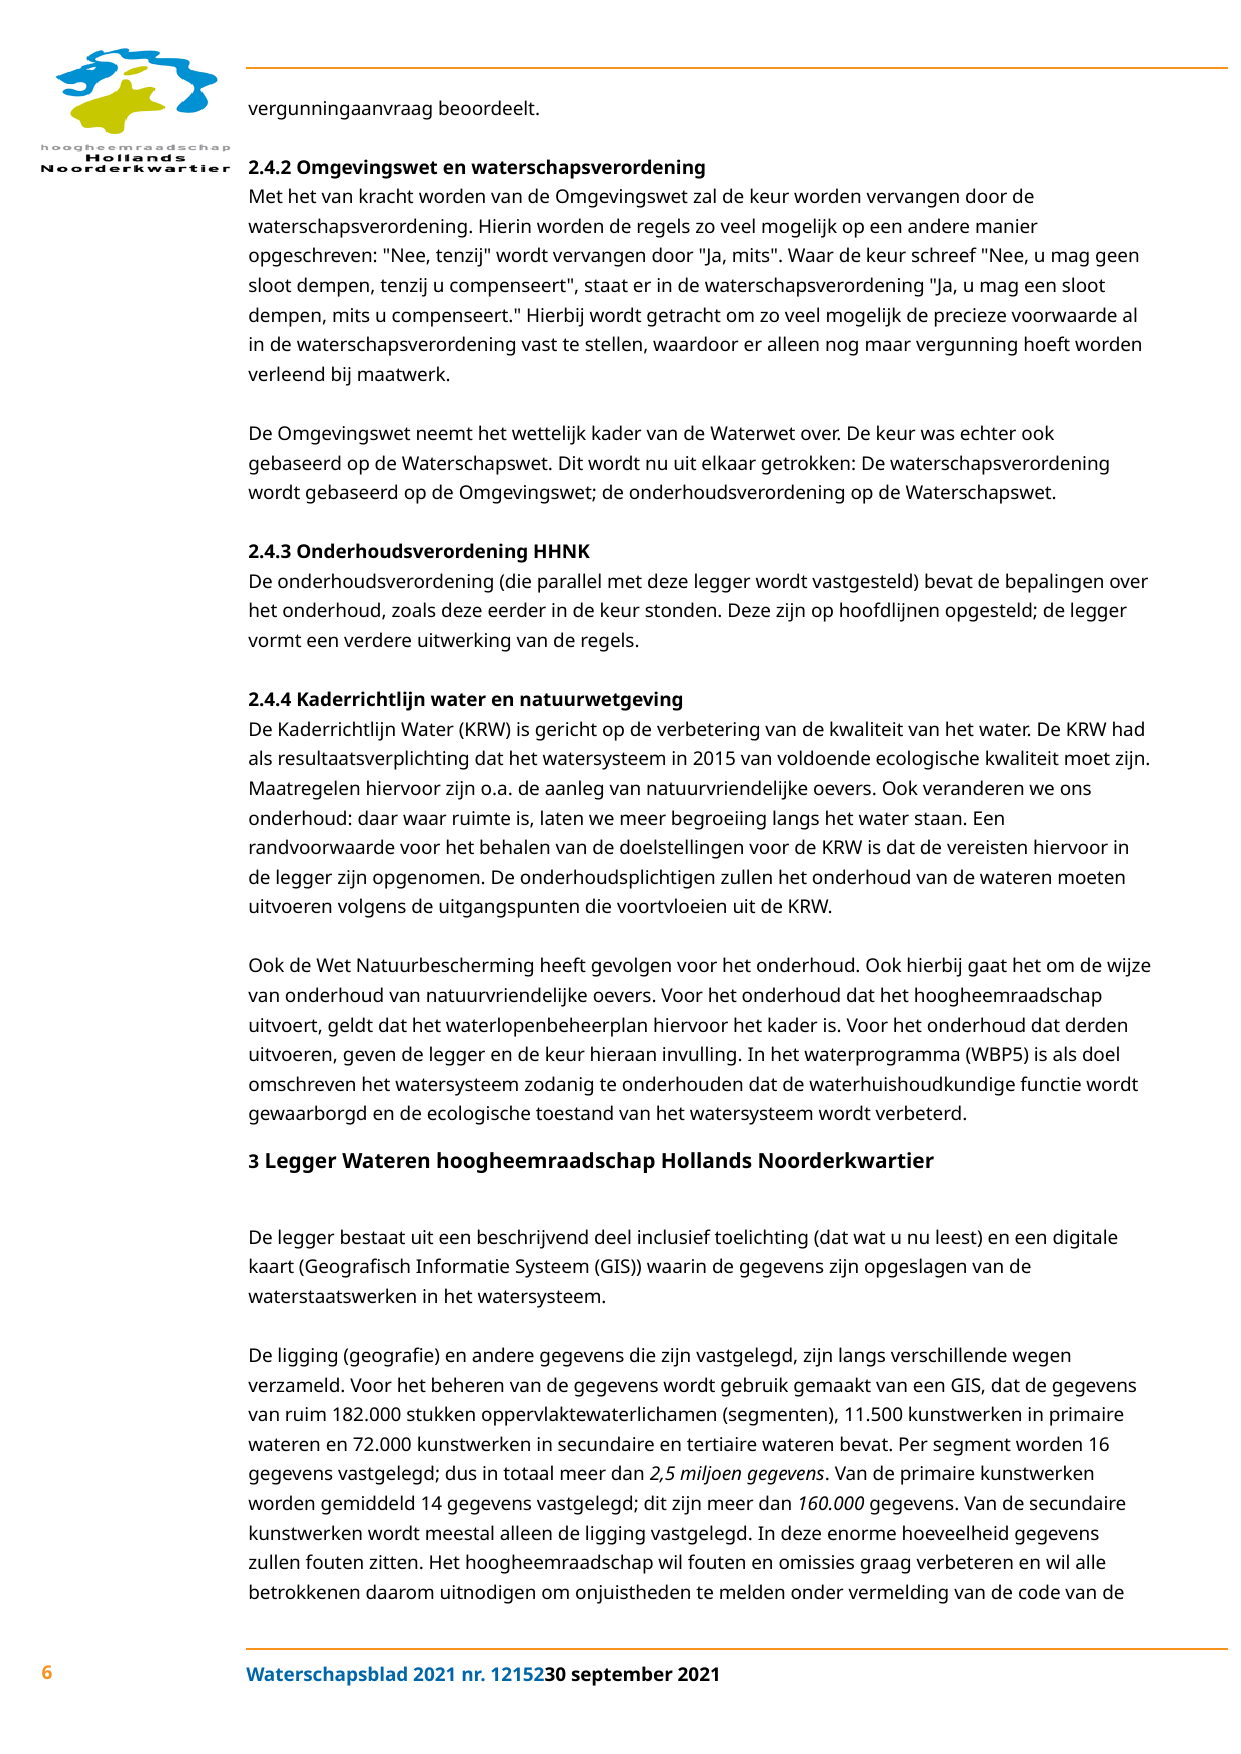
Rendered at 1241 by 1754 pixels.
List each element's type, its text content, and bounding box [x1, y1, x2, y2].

text De ligging (geografie) en andere gegevens die zijn vastgelegd, zijn langs verschillende wegen verzameld. Voor het beheren van de gegevens wordt gebruik gemaakt van een GIS, dat de gegevens van ruim 182.000 stukken oppervlaktewaterlichamen (segmenten), 11.500 kunstwerken in primaire wateren en 72.000 kunstwerken in secundaire en tertiaire wateren bevat. Per segment worden 16 gegevens vastgelegd; dus in totaal meer dan 2,5 miljoen gegevens. Van de primaire kunstwerken worden gemiddeld 14 gegevens vastgelegd; dit zijn meer dan 160.000 gegevens. Van de secundaire kunstwerken wordt meestal alleen de ligging vastgelegd. In deze enorme hoeveelheid gegevens zullen fouten zitten. Het hoogheemraadschap wil fouten en omissies graag verbeteren en wil alle betrokkenen daarom uitnodigen om onjuistheden te melden onder vermelding van de code van de [248, 1342, 1152, 1605]
text 2.4.2 Omgevingswet en waterschapsverordening [248, 154, 1152, 180]
picture [41, 47, 231, 172]
text 2.4.3 Onderhoudsverordening HHNK [248, 538, 1152, 564]
text De onderhoudsverordening (die parallel met deze legger wordt vastgesteld) bevat de bepalingen over het onderhoud, zoals deze eerder in de keur stonden. Deze zijn op hoofdlijnen opgesteld; de legger vormt een verdere uitwerking van de regels. [248, 568, 1152, 653]
text Ook de Wet Natuurbescherming heeft gevolgen voor het onderhoud. Ook hierbij gaat het om de wijze van onderhoud van natuurvriendelijke oevers. Voor het onderhoud dat het hoogheemraadschap uitvoert, geldt dat het waterlopenbeheerplan hiervoor het kader is. Voor het onderhoud dat derden uitvoeren, geven de legger en de keur hieraan invulling. In het waterprogramma (WBP5) is als doel omschreven het watersysteem zodanig te onderhouden dat de waterhuishoudkundige functie wordt gewaarborgd en de ecologische toestand van het watersysteem wordt verbeterd. [248, 953, 1152, 1126]
text De legger bestaat uit een beschrijvend deel inclusief toelichting (dat wat u nu leest) en een digitale kaart (Geografisch Informatie Systeem (GIS)) waarin de gegevens zijn opgeslagen van de waterstaatswerken in het watersysteem. [248, 1224, 1152, 1309]
text vergunningaanvraag beoordeelt. [248, 95, 1152, 121]
text 3 Legger Wateren hoogheemraadschap Hollands Noorderkwartier [248, 1146, 1152, 1175]
text De Omgevingswet neemt het wettelijk kader van de Waterwet over. De keur was echter ook gebaseerd op de Waterschapswet. Dit wordt nu uit elkaar getrokken: De waterschapsverordening wordt gebaseerd op de Omgevingswet; de onderhoudsverordening op de Waterschapswet. [248, 420, 1152, 505]
text De Kaderrichtlijn Water (KRW) is gericht op de verbetering van de kwaliteit van het water. De KRW had als resultaatsverplichting dat het watersysteem in 2015 van voldoende ecologische kwaliteit moet zijn. Maatregelen hiervoor zijn o.a. de aanleg van natuurvriendelijke oevers. Ook veranderen we ons onderhoud: daar waar ruimte is, laten we meer begroeiing langs het water staan. Een randvoorwaarde voor het behalen van de doelstellingen voor de KRW is dat de vereisten hiervoor in de legger zijn opgenomen. De onderhoudsplichtigen zullen het onderhoud van de wateren moeten uitvoeren volgens de uitgangspunten die voortvloeien uit de KRW. [248, 716, 1152, 919]
text Met het van kracht worden van de Omgevingswet zal de keur worden vervangen door de waterschapsverordening. Hierin worden de regels zo veel mogelijk op een andere manier opgeschreven: "Nee, tenzij" wordt vervangen door "Ja, mits". Waar de keur schreef "Nee, u mag geen sloot dempen, tenzij u compenseert", staat er in de waterschapsverordening "Ja, u mag een sloot dempen, mits u compenseert." Hierbij wordt getracht om zo veel mogelijk de precieze voorwaarde al in de waterschapsverordening vast te stellen, waardoor er alleen nog maar vergunning hoeft worden verleend bij maatwerk. [248, 183, 1152, 387]
text 2.4.4 Kaderrichtlijn water en natuurwetgeving [248, 686, 1152, 712]
